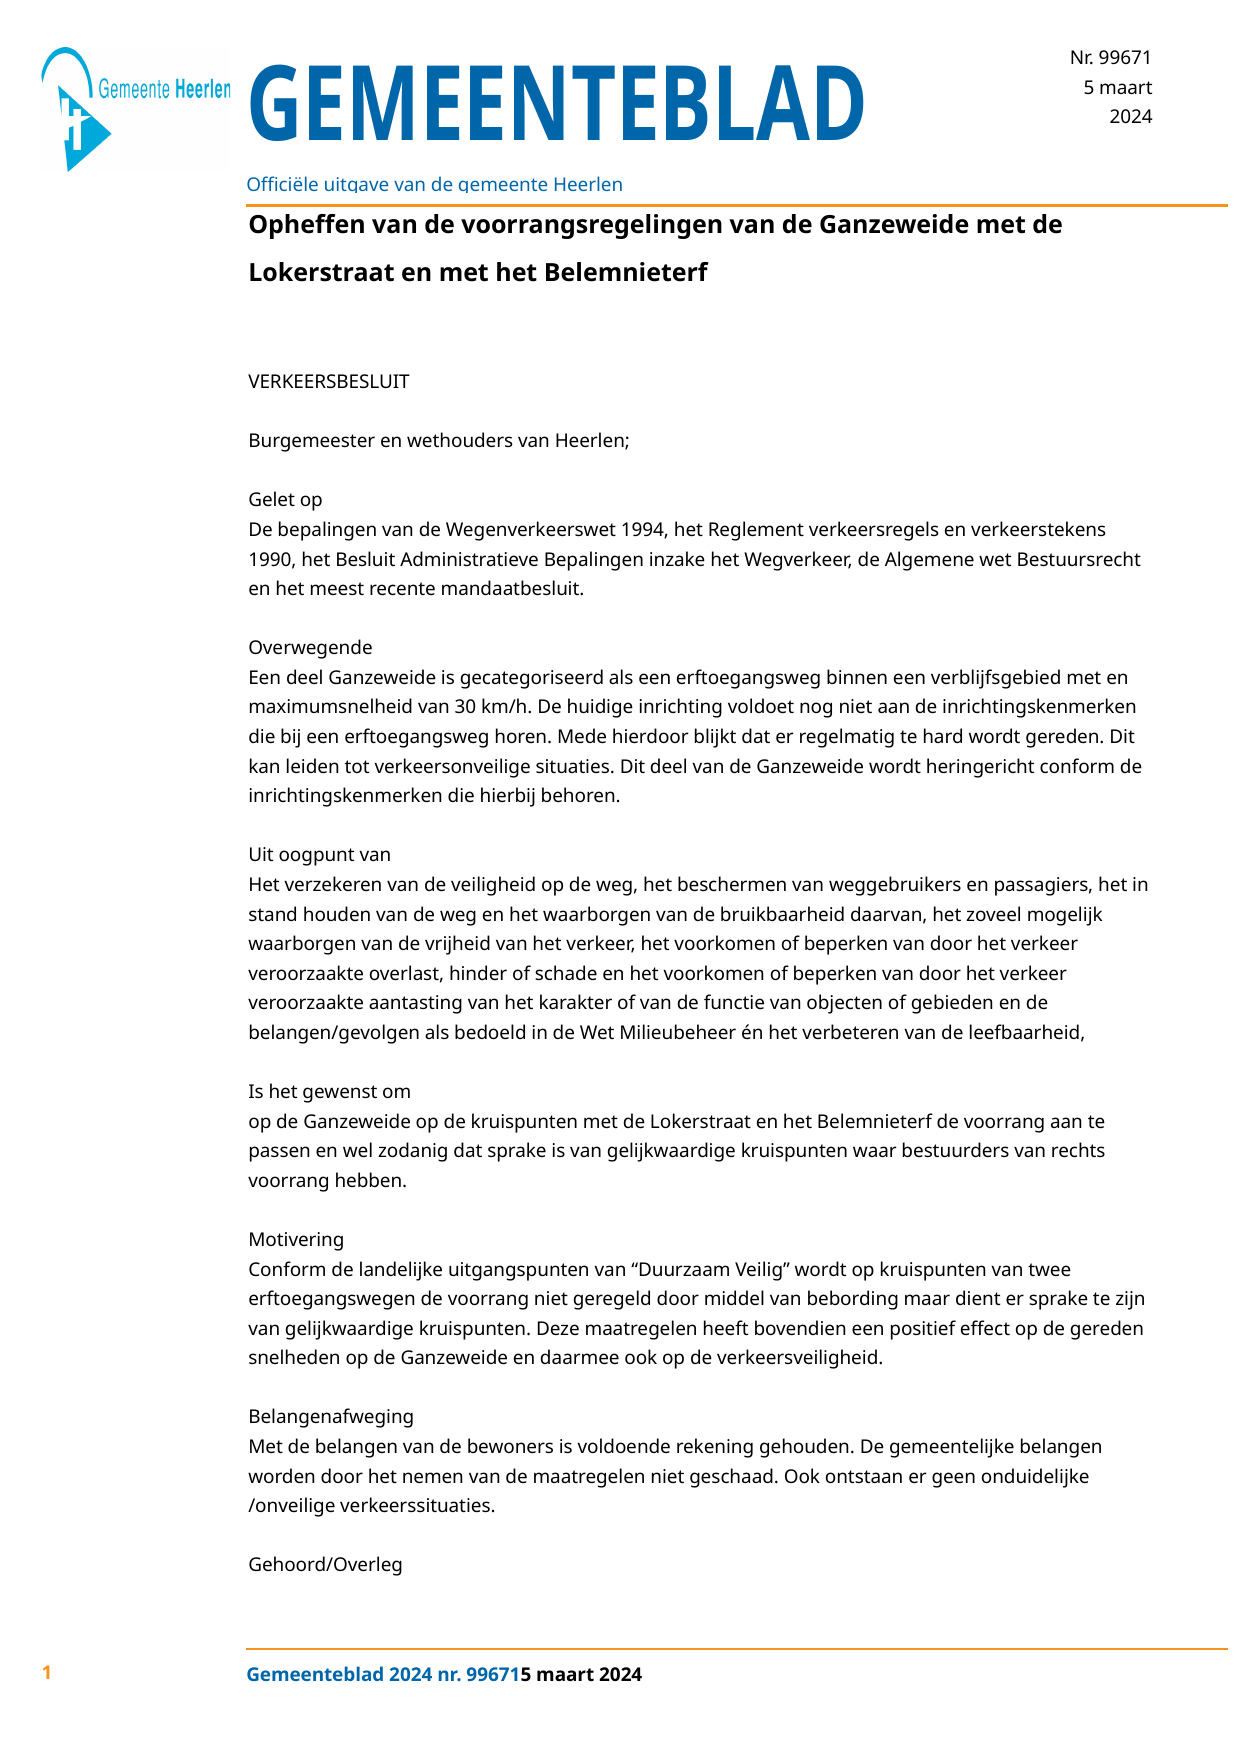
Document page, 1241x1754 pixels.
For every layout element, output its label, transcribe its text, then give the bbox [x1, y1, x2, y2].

text Overwegende [248, 634, 1152, 660]
picture [41, 47, 59, 70]
text Een deel Ganzeweide is gecategoriseerd als een erftoegangsweg binnen een verblijfsgebied met en maximumsnelheid van 30 km/h. De huidige inrichting voldoet nog niet aan de inrichtingskenmerken die bij een erftoegangsweg horen. Mede hierdoor blijkt dat er regelmatig te hard wordt gereden. Dit kan leiden tot verkeersonveilige situaties. Dit deel van de Ganzeweide wordt heringericht conform de inrichtingskenmerken die hierbij behoren. [248, 664, 1152, 808]
text Burgemeester en wethouders van Heerlen; [248, 427, 1152, 453]
text Met de belangen van de bewoners is voldoende rekening gehouden. De gemeentelijke belangen worden door het nemen van de maatregelen niet geschaad. Ook ontstaan er geen onduidelijke /onveilige verkeerssituaties. [248, 1433, 1152, 1518]
text VERKEERSBESLUIT [248, 368, 1152, 394]
text Gehoord/Overleg [248, 1552, 1152, 1577]
text Uit oogpunt van [248, 842, 1152, 867]
text Conform de landelijke uitgangspunten van “Duurzaam Veilig” wordt op kruispunten van twee erftoegangswegen de voorrang niet geregeld door middel van bebording maar dient er sprake te zijn van gelijkwaardige kruispunten. Deze maatregelen heeft bovendien een positief effect op de gereden snelheden op de Ganzeweide en daarmee ook op de verkeersveiligheid. [248, 1256, 1152, 1370]
text De bepalingen van de Wegenverkeerswet 1994, het Reglement verkeersregels en verkeerstekens 1990, het Besluit Administratieve Bepalingen inzake het Wegverkeer, de Algemene wet Bestuursrecht en het meest recente mandaatbesluit. [248, 516, 1152, 601]
text Gelet op [248, 487, 1152, 512]
text Opheffen van de voorrangsregelingen van de Ganzeweide met de Lokerstraat en met het Belemnieterf [248, 207, 1152, 288]
text op de Ganzeweide op de kruispunten met de Lokerstraat en het Belemnieterf de voorrang aan te passen en wel zodanig dat sprake is van gelijkwaardige kruispunten waar bestuurders van rechts voorrang hebben. [248, 1108, 1152, 1193]
text Motivering [248, 1226, 1152, 1252]
text Het verzekeren van de veiligheid op de weg, het beschermen van weggebruikers en passagiers, het in stand houden van de weg en het waarborgen van de bruikbaarheid daarvan, het zoveel mogelijk waarborgen van de vrijheid van het verkeer, het voorkomen of beperken van door het verkeer veroorzaakte overlast, hinder of schade en het voorkomen of beperken van door het verkeer veroorzaakte aantasting van het karakter of van de functie van objecten of gebieden en de belangen/gevolgen als bedoeld in de Wet Milieubeheer én het verbeteren van de leefbaarheid, [248, 871, 1152, 1045]
text Is het gewenst om [248, 1078, 1152, 1104]
text Belangenafweging [248, 1404, 1152, 1429]
picture [41, 47, 231, 172]
